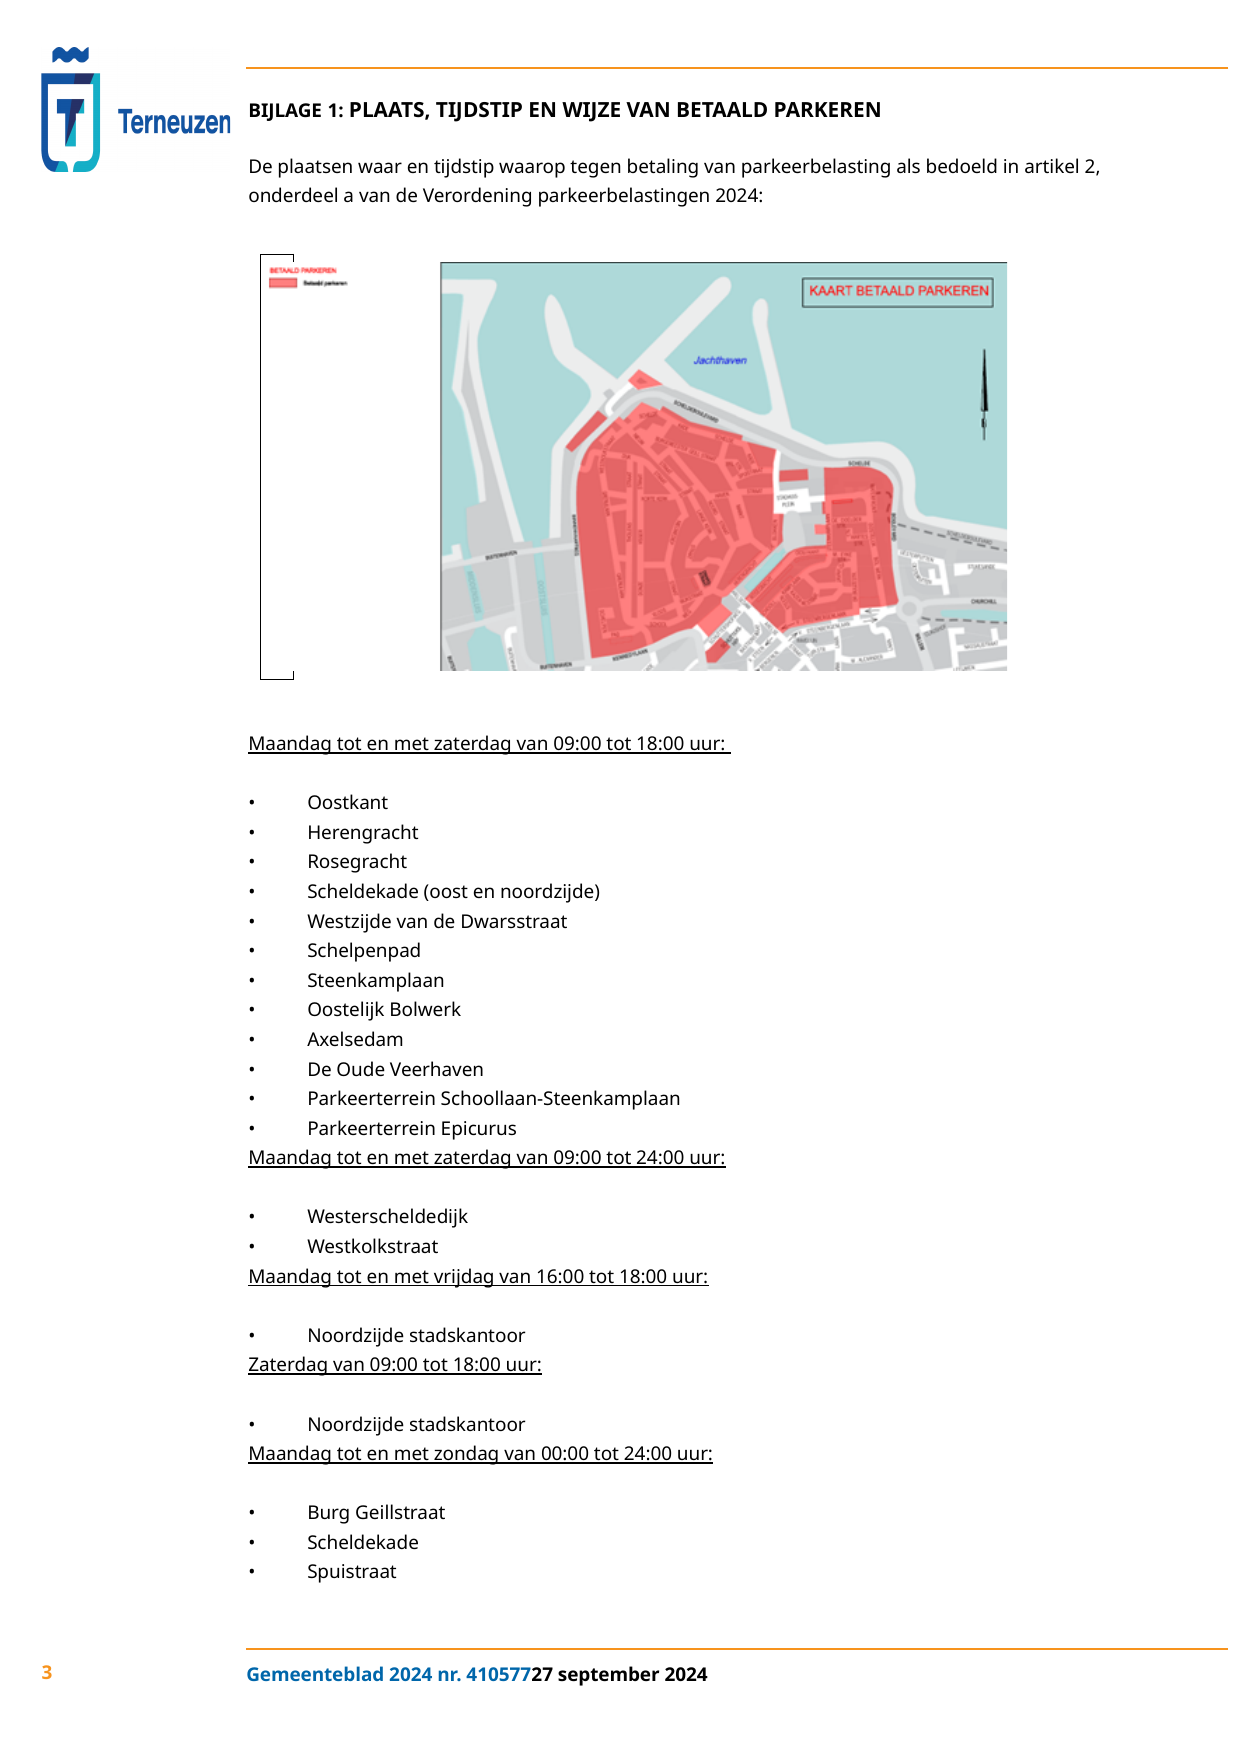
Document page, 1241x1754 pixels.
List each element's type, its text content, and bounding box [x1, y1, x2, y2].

list Spuistraat [248, 1559, 1152, 1584]
text De plaatsen waar en tijdstip waarop tegen betaling van parkeerbelasting als bedoeld in artikel 2, onderdeel a van de Verordening parkeerbelastingen 2024: [248, 153, 1152, 208]
list Schelpenpad [248, 937, 1152, 963]
list Westzijde van de Dwarsstraat [248, 908, 1152, 934]
list Westerscheldedijk [248, 1204, 1152, 1229]
list Steenkamplaan [248, 967, 1152, 993]
list Noordzijde stadskantoor [248, 1322, 1152, 1348]
list Herengracht [248, 819, 1152, 845]
list Axelsedam [248, 1026, 1152, 1052]
list Scheldekade [248, 1529, 1152, 1555]
picture [41, 47, 231, 172]
text Maandag tot en met zondag van 00:00 tot 24:00 uur: [248, 1440, 1152, 1466]
text Zaterdag van 09:00 tot 18:00 uur: [248, 1352, 1152, 1377]
list Parkeerterrein Epicurus [248, 1115, 1152, 1141]
list Noordzijde stadskantoor [248, 1411, 1152, 1437]
text BIJLAGE 1: PLAATS, TIJDSTIP EN WIJZE VAN BETAALD PARKEREN [248, 95, 1152, 123]
list Parkeerterrein Schoollaan-Steenkamplaan [248, 1085, 1152, 1111]
list Scheldekade (oost en noordzijde) [248, 878, 1152, 904]
list Westkolkstraat [248, 1233, 1152, 1259]
list Burg Geillstraat [248, 1499, 1152, 1525]
text Maandag tot en met zaterdag van 09:00 tot 18:00 uur: [248, 730, 1152, 756]
list De Oude Veerhaven [248, 1056, 1152, 1082]
picture [268, 262, 1008, 671]
text Maandag tot en met zaterdag van 09:00 tot 24:00 uur: [248, 1144, 1152, 1170]
list Rosegracht [248, 849, 1152, 874]
list Oostelijk Bolwerk [248, 997, 1152, 1022]
list Oostkant [248, 789, 1152, 815]
text Maandag tot en met vrijdag van 16:00 tot 18:00 uur: [248, 1263, 1152, 1289]
